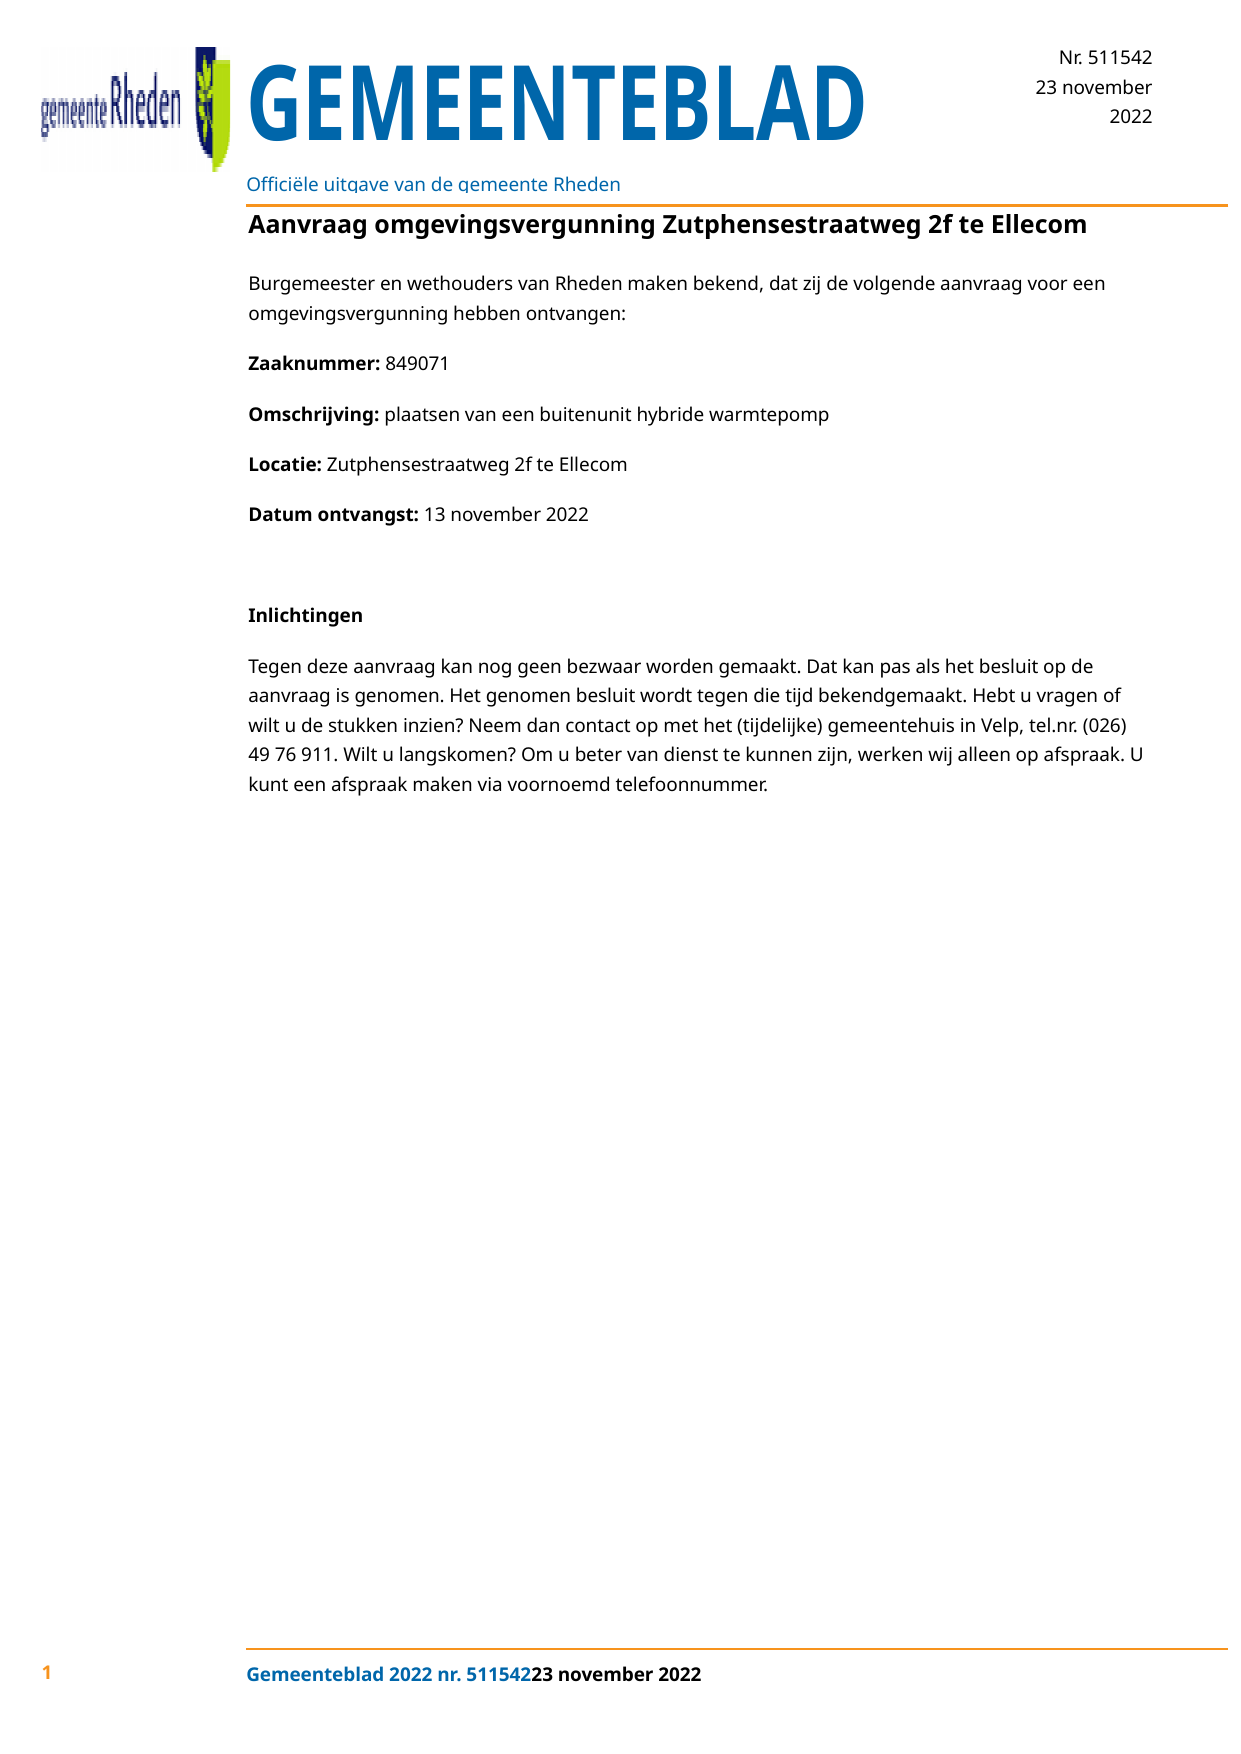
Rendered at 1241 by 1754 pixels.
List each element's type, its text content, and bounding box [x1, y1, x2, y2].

text Burgemeester en wethouders van Rheden maken bekend, dat zij de volgende aanvraag voor een omgevingsvergunning hebben ontvangen: [248, 270, 1152, 326]
text Tegen deze aanvraag kan nog geen bezwaar worden gemaakt. Dat kan pas als het besluit op de aanvraag is genomen. Het genomen besluit wordt tegen die tijd bekendgemaakt. Hebt u vragen of wilt u de stukken inzien? Neem dan contact op met het (tijdelijke) gemeentehuis in Velp, tel.nr. (026) 49 76 911. Wilt u langskomen? Om u beter van dienst te kunnen zijn, werken wij alleen op afspraak. U kunt een afspraak maken via voornoemd telefoonnummer. [248, 653, 1152, 797]
text Omschrijving: plaatsen van een buitenunit hybride warmtepomp [248, 401, 1152, 426]
picture [41, 47, 231, 172]
text Locatie: Zutphensestraatweg 2f te Ellecom [248, 451, 1152, 477]
text Aanvraag omgevingsvergunning Zutphensestraatweg 2f te Ellecom [248, 207, 1152, 241]
text Zaaknummer: 849071 [248, 350, 1152, 376]
text Inlichtingen [248, 602, 1152, 628]
text Datum ontvangst: 13 november 2022 [248, 502, 1152, 527]
